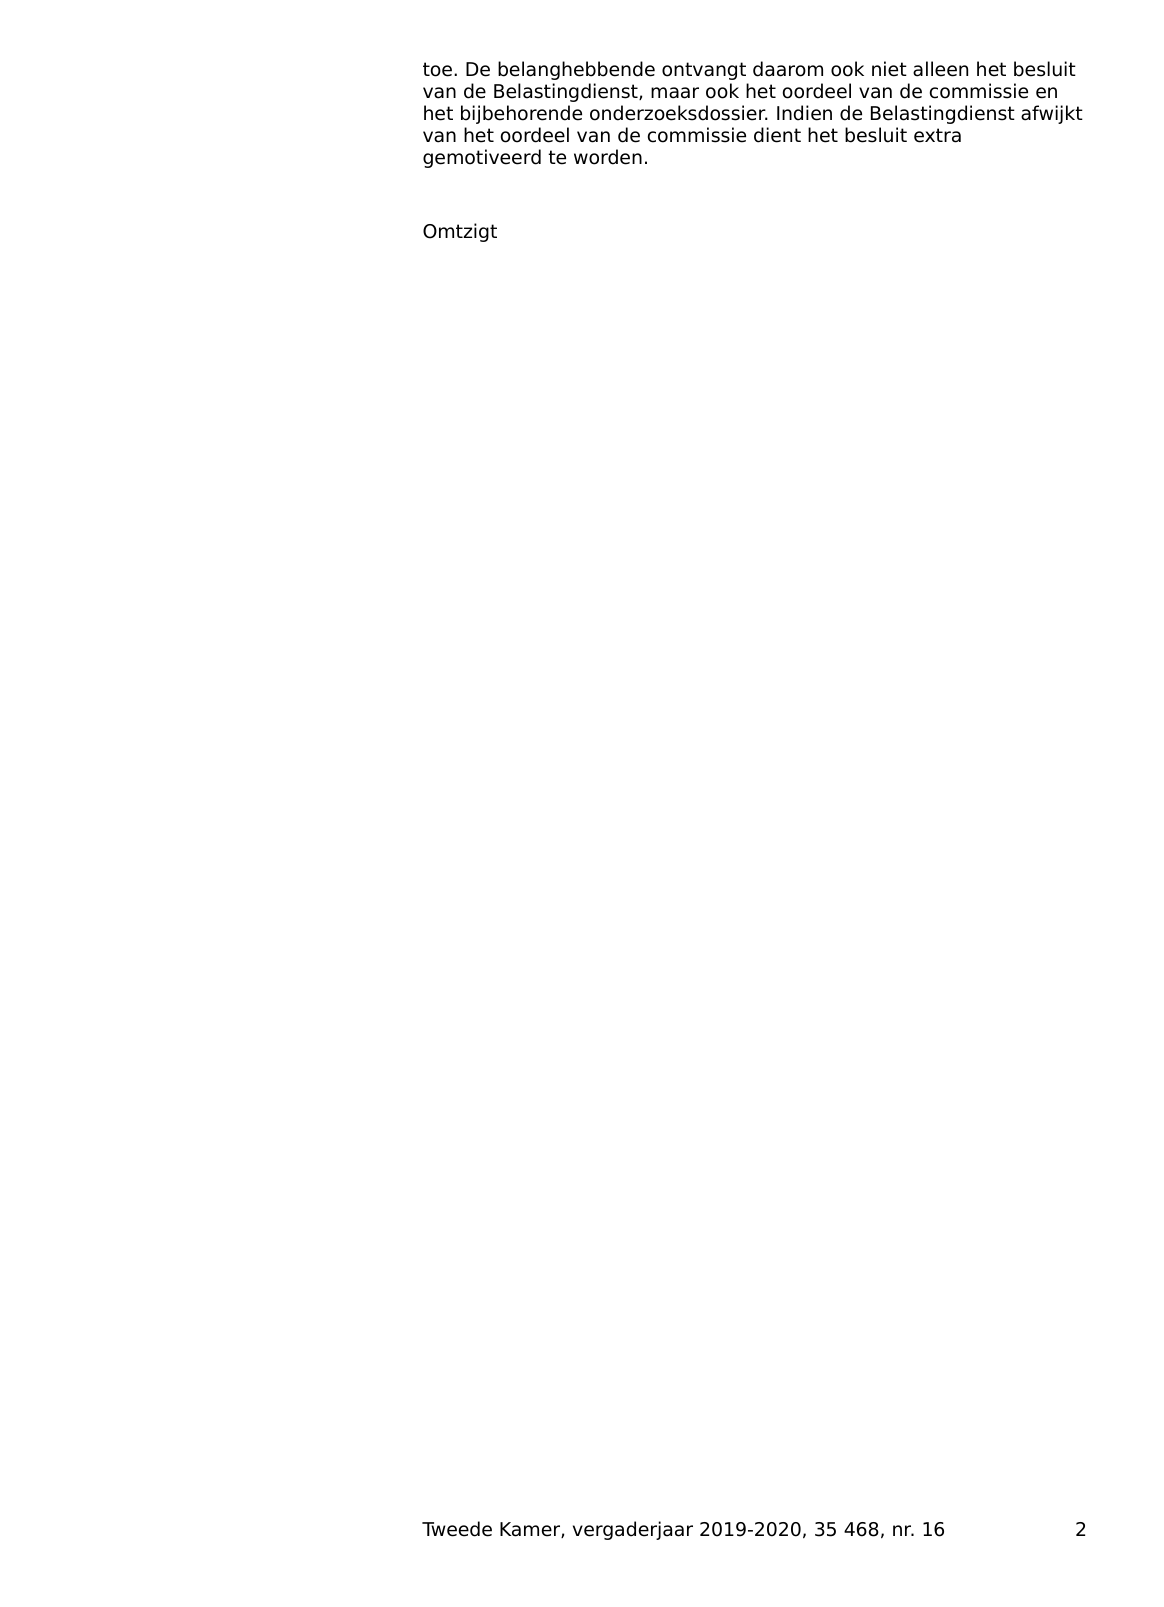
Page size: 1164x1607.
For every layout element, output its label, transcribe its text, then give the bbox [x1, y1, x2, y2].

text Omtzigt [422, 199, 1087, 243]
text toe. De belanghebbende ontvangt daarom ook niet alleen het besluit van de Belastingdienst, maar ook het oordeel van de commissie en het bijbehorende onderzoeksdossier. Indien de Belastingdienst afwijkt van het oordeel van de commissie dient het besluit extra gemotiveerd te worden. [422, 59, 1087, 169]
